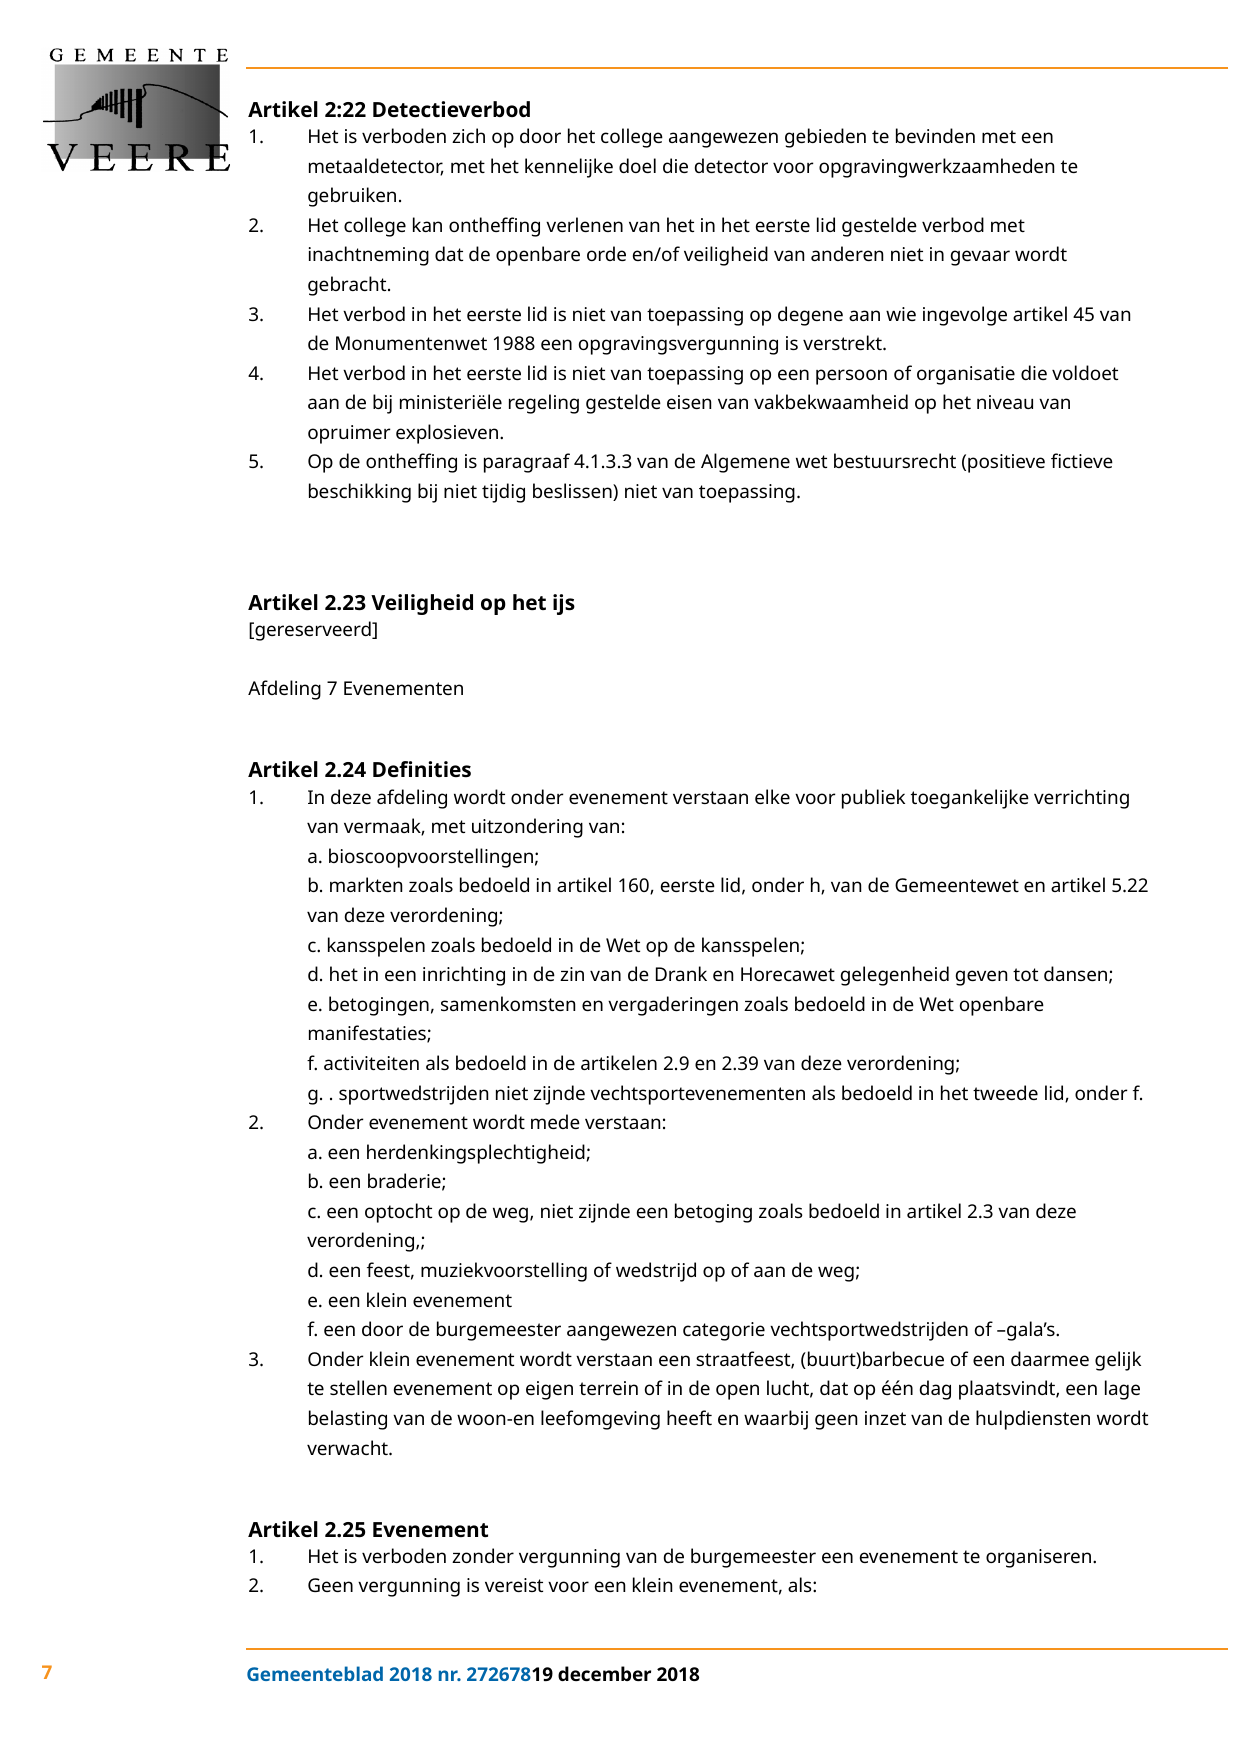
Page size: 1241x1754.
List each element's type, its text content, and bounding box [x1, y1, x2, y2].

list c. kansspelen zoals bedoeld in de Wet op de kansspelen; [248, 932, 1152, 957]
list b. markten zoals bedoeld in artikel 160, eerste lid, onder h, van de Gemeentewet en artikel 5.22 van deze verordening; [248, 873, 1152, 928]
list b. een braderie; [248, 1168, 1152, 1194]
list d. een feest, muziekvoorstelling of wedstrijd op of aan de weg; [248, 1257, 1152, 1283]
list f. activiteiten als bedoeld in de artikelen 2.9 en 2.39 van deze verordening; [248, 1050, 1152, 1076]
list g. . sportwedstrijden niet zijnde vechtsportevenementen als bedoeld in het tweede lid, onder f. [248, 1080, 1152, 1105]
text Artikel 2.24 Definities [248, 755, 1152, 784]
list Het is verboden zich op door het college aangewezen gebieden te bevinden met een metaaldetector, met het kennelijke doel die detector voor opgravingwerkzaamheden te gebruiken. [248, 123, 1152, 208]
list In deze afdeling wordt onder evenement verstaan elke voor publiek toegankelijke verrichting van vermaak, met uitzondering van: [248, 784, 1152, 839]
list Onder klein evenement wordt verstaan een straatfeest, (buurt)barbecue of een daarmee gelijk te stellen evenement op eigen terrein of in de open lucht, dat op één dag plaatsvindt, een lage belasting van de woon-en leefomgeving heeft en waarbij geen inzet van de hulpdiensten wordt verwacht. [248, 1346, 1152, 1460]
list Geen vergunning is vereist voor een klein evenement, als: [248, 1573, 1152, 1598]
list d. het in een inrichting in de zin van de Drank en Horecawet gelegenheid geven tot dansen; [248, 961, 1152, 987]
list Het verbod in het eerste lid is niet van toepassing op een persoon of organisatie die voldoet aan de bij ministeriële regeling gestelde eisen van vakbekwaamheid op het niveau van opruimer explosieven. [248, 360, 1152, 445]
list Het verbod in het eerste lid is niet van toepassing op degene aan wie ingevolge artikel 45 van de Monumentenwet 1988 een opgravingsvergunning is verstrekt. [248, 301, 1152, 356]
list f. een door de burgemeester aangewezen categorie vechtsportwedstrijden of –gala’s. [248, 1316, 1152, 1342]
text Artikel 2:22 Detectieverbod [248, 95, 1152, 123]
list Op de ontheffing is paragraaf 4.1.3.3 van de Algemene wet bestuursrecht (positieve fictieve beschikking bij niet tijdig beslissen) niet van toepassing. [248, 449, 1152, 504]
list Het is verboden zonder vergunning van de burgemeester een evenement te organiseren. [248, 1543, 1152, 1569]
text Artikel 2.23 Veiligheid op het ijs [248, 588, 1152, 616]
text Artikel 2.25 Evenement [248, 1515, 1152, 1543]
picture [41, 47, 231, 172]
list a. een herdenkingsplechtigheid; [248, 1139, 1152, 1164]
text Afdeling 7 Evenementen [248, 675, 1152, 701]
list e. betogingen, samenkomsten en vergaderingen zoals bedoeld in de Wet openbare manifestaties; [248, 991, 1152, 1046]
list e. een klein evenement [248, 1287, 1152, 1312]
list Onder evenement wordt mede verstaan: [248, 1109, 1152, 1135]
text [gereserveerd] [248, 616, 1152, 642]
list a. bioscoopvoorstellingen; [248, 843, 1152, 869]
list c. een optocht op de weg, niet zijnde een betoging zoals bedoeld in artikel 2.3 van deze verordening,; [248, 1198, 1152, 1253]
list Het college kan ontheffing verlenen van het in het eerste lid gestelde verbod met inachtneming dat de openbare orde en/of veiligheid van anderen niet in gevaar wordt gebracht. [248, 212, 1152, 297]
